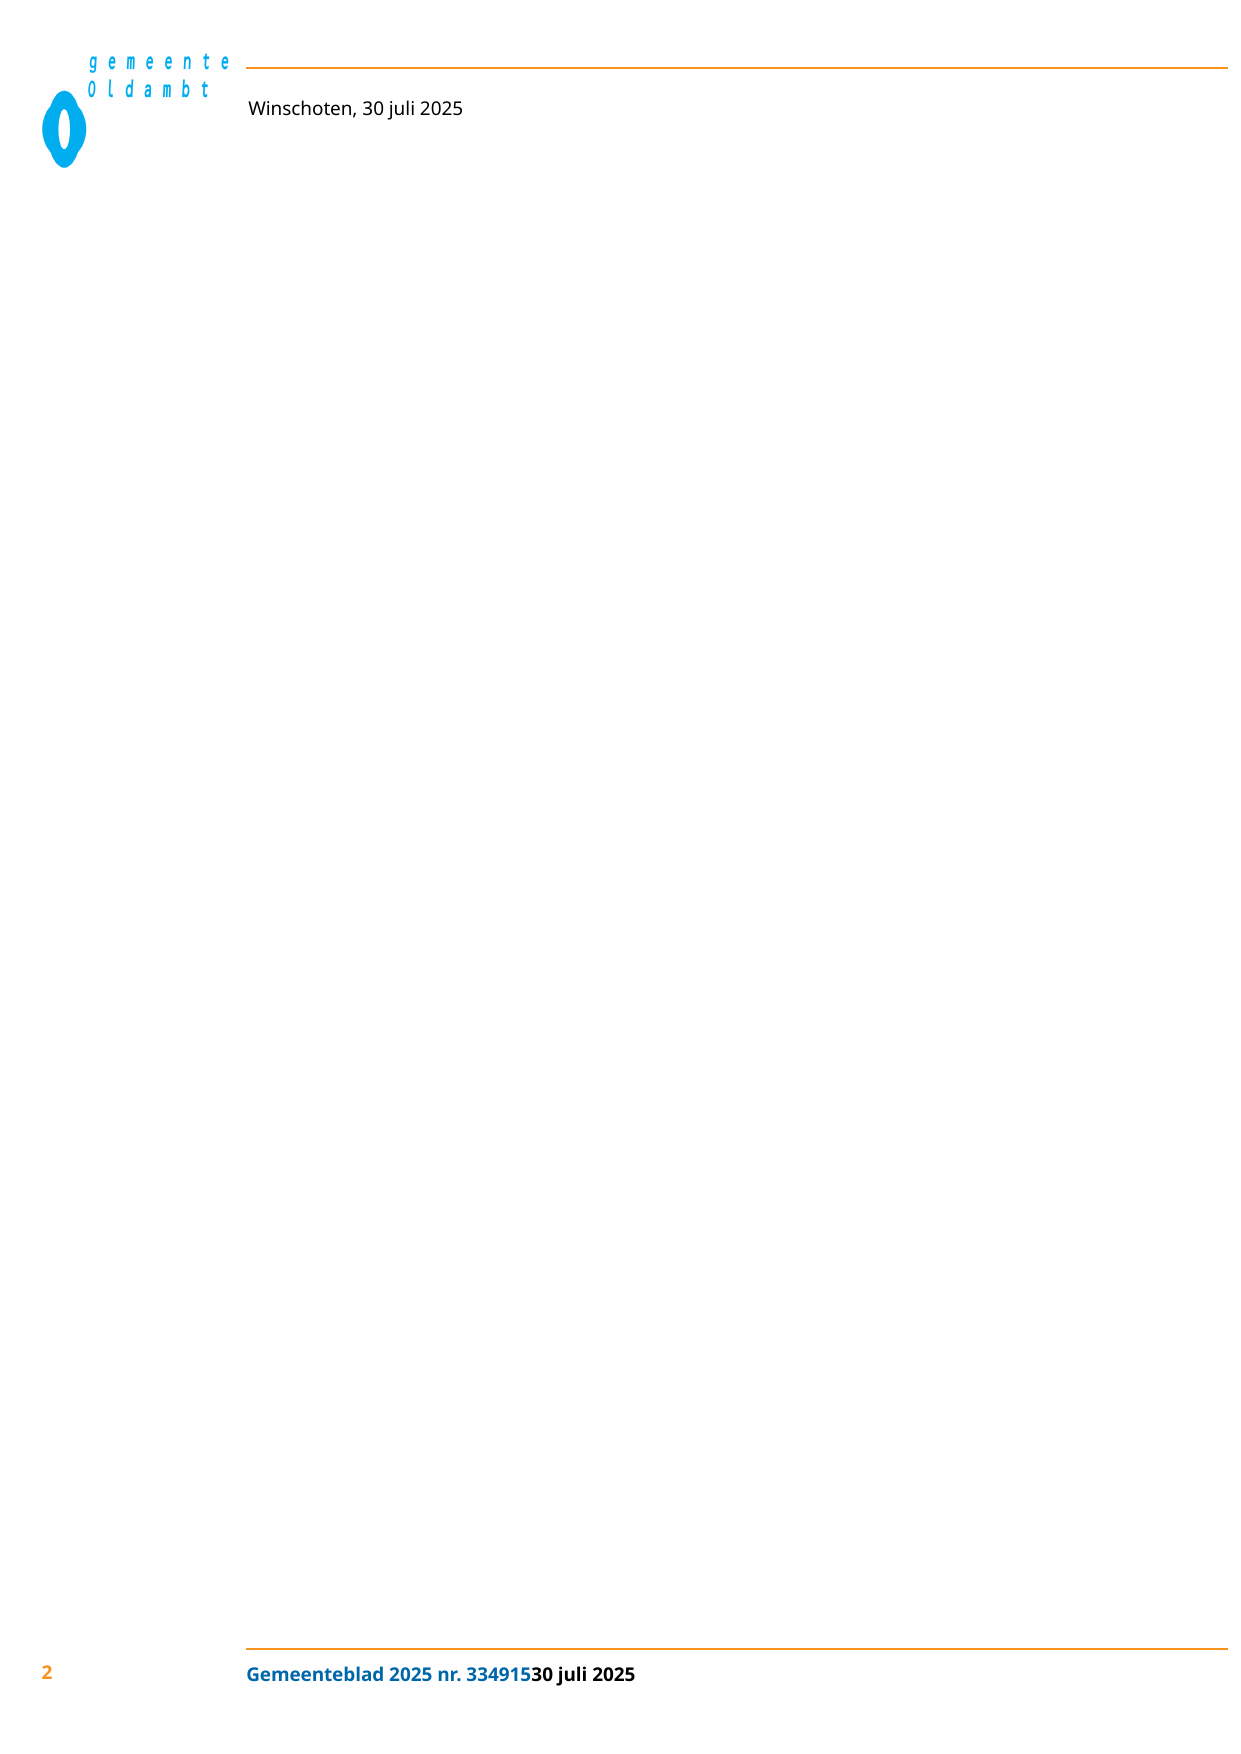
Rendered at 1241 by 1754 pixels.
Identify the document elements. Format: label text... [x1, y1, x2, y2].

picture [41, 47, 231, 172]
text Winschoten, 30 juli 2025 [248, 95, 1152, 121]
